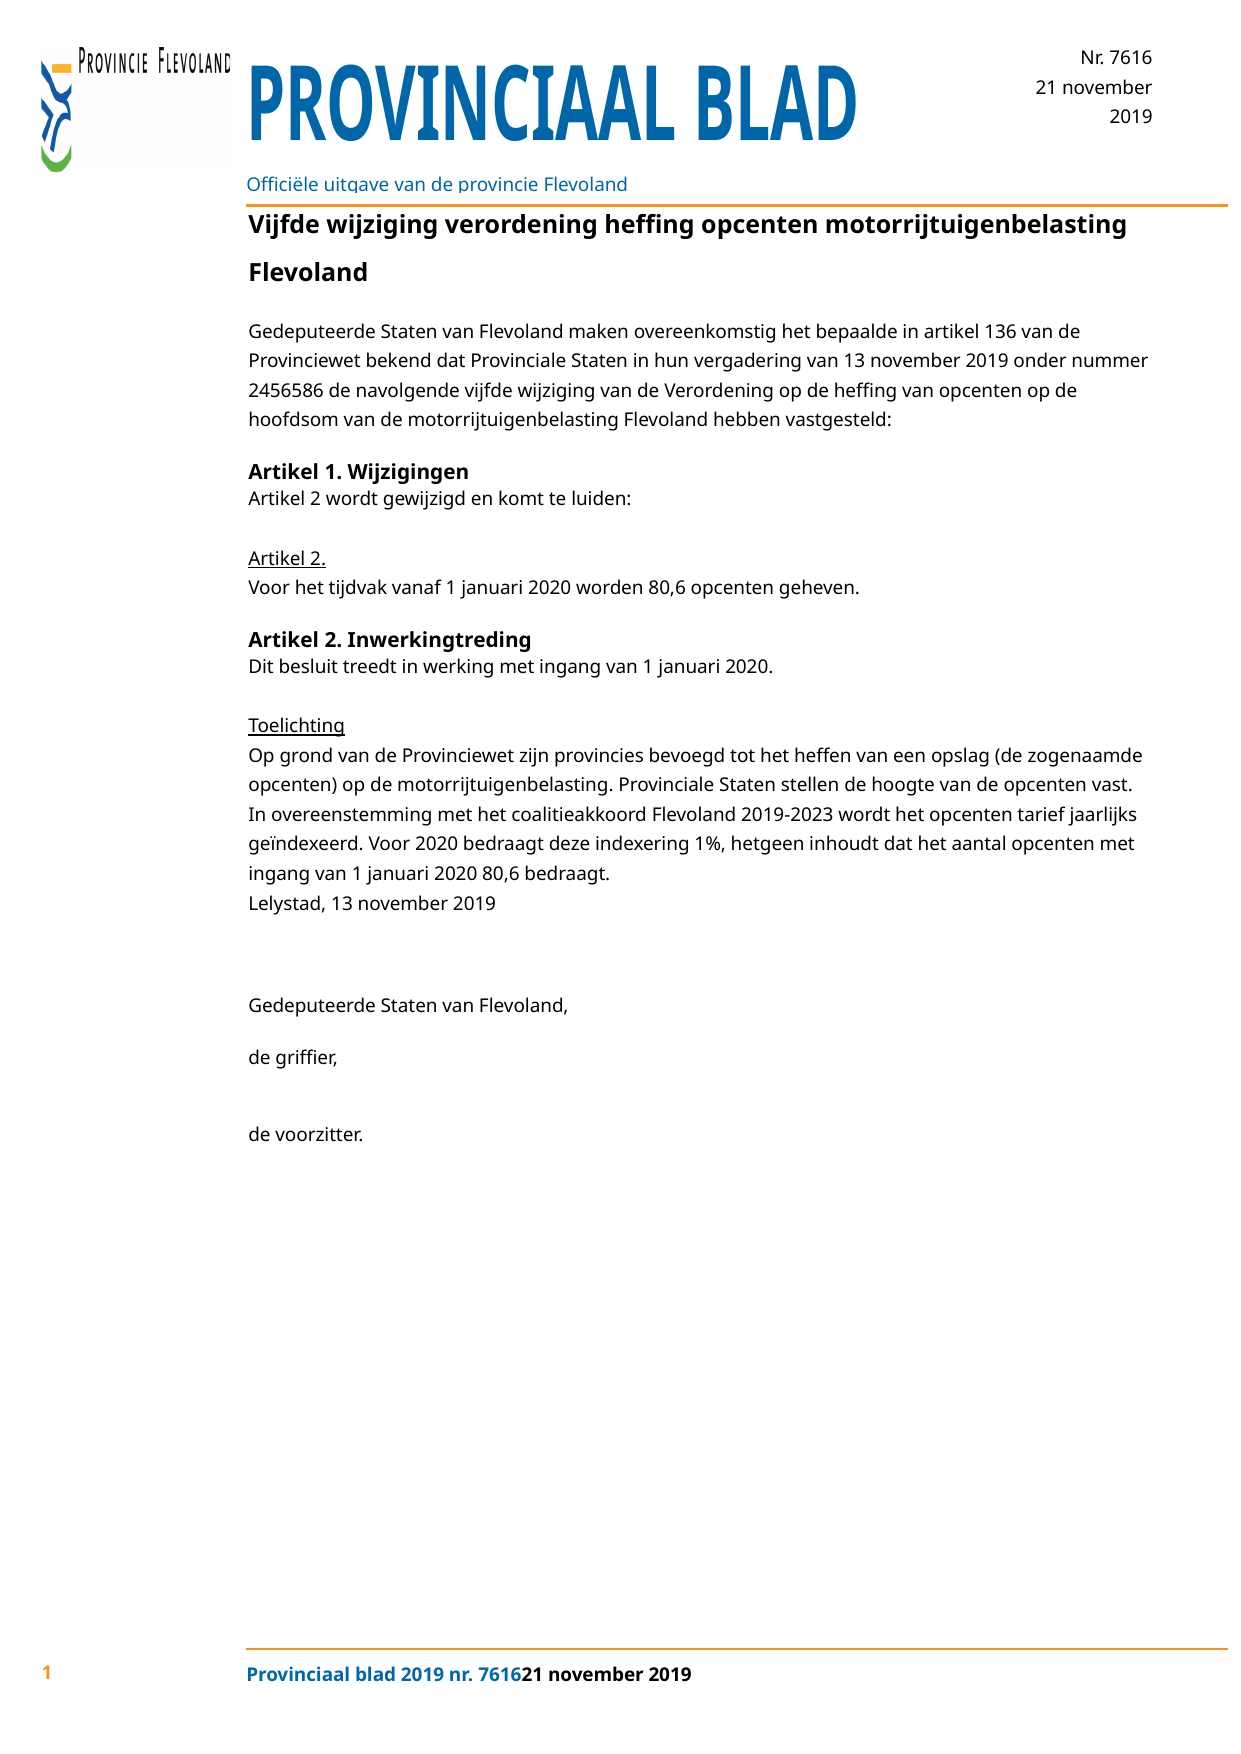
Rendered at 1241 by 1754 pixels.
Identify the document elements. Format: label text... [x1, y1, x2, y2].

text Vijfde wijziging verordening heffing opcenten motorrijtuigenbelasting Flevoland [248, 207, 1152, 288]
text Op grond van de Provinciewet zijn provincies bevoegd tot het heffen van een opslag (de zogenaamde opcenten) op de motorrijtuigenbelasting. Provinciale Staten stellen de hoogte van de opcenten vast. [248, 742, 1152, 797]
text de voorzitter. [248, 1121, 1152, 1147]
text Voor het tijdvak vanaf 1 januari 2020 worden 80,6 opcenten geheven. [248, 574, 1152, 600]
text Toelichting [248, 712, 1152, 738]
text de griffier, [248, 1044, 1152, 1070]
text Lelystad, 13 november 2019 [248, 890, 1152, 916]
picture [41, 47, 231, 172]
text In overeenstemming met het coalitieakkoord Flevoland 2019-2023 wordt het opcenten tarief jaarlijks geïndexeerd. Voor 2020 bedraagt deze indexering 1%, hetgeen inhoudt dat het aantal opcenten met ingang van 1 januari 2020 80,6 bedraagt. [248, 801, 1152, 886]
text Artikel 2. Inwerkingtreding [248, 625, 1152, 653]
text Gedeputeerde Staten van Flevoland maken overeenkomstig het bepaalde in artikel 136 van de Provinciewet bekend dat Provinciale Staten in hun vergadering van 13 november 2019 onder nummer 2456586 de navolgende vijfde wijziging van de Verordening op de heffing van opcenten op de hoofdsom van de motorrijtuigenbelasting Flevoland hebben vastgesteld: [248, 318, 1152, 432]
text Gedeputeerde Staten van Flevoland, [248, 993, 1152, 1018]
text Artikel 2 wordt gewijzigd en komt te luiden: [248, 486, 1152, 511]
text Artikel 1. Wijzigingen [248, 457, 1152, 486]
text Dit besluit treedt in werking met ingang van 1 januari 2020. [248, 653, 1152, 679]
text Artikel 2. [248, 545, 1152, 570]
